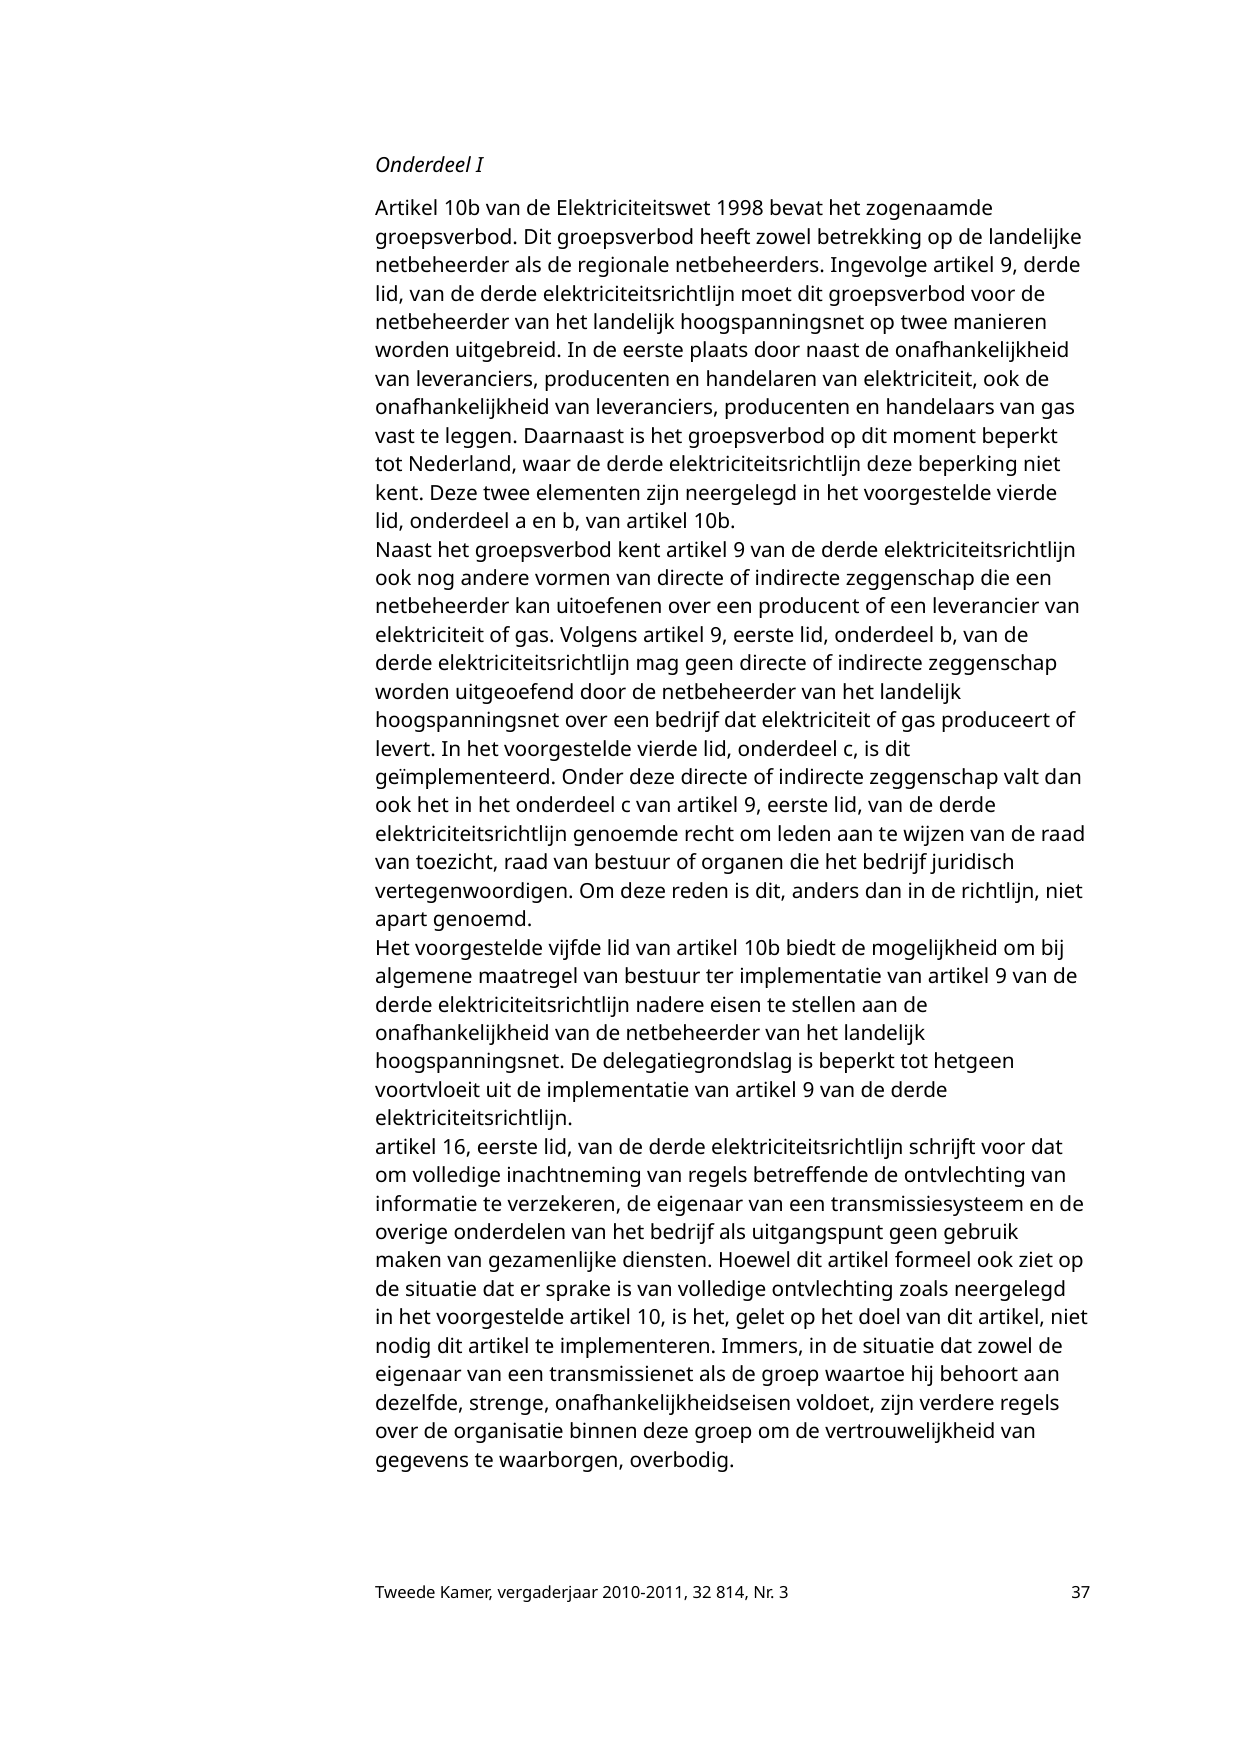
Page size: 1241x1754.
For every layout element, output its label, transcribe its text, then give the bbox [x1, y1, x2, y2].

text Het voorgestelde vijfde lid van artikel 10b biedt de mogelijkheid om bij algemene maatregel van bestuur ter implementatie van artikel 9 van de derde elektriciteitsrichtlijn nadere eisen te stellen aan de onafhankelijkheid van de netbeheerder van het landelijk hoogspanningsnet. De delegatiegrondslag is beperkt tot hetgeen voortvloeit uit de implementatie van artikel 9 van de derde elektriciteitsrichtlijn. [375, 933, 1090, 1132]
text Naast het groepsverbod kent artikel 9 van de derde elektriciteitsrichtlijn ook nog andere vormen van directe of indirecte zeggenschap die een netbeheerder kan uitoefenen over een producent of een leverancier van elektriciteit of gas. Volgens artikel 9, eerste lid, onderdeel b, van de derde elektriciteitsrichtlijn mag geen directe of indirecte zeggenschap worden uitgeoefend door de netbeheerder van het landelijk hoogspanningsnet over een bedrijf dat elektriciteit of gas produceert of levert. In het voorgestelde vierde lid, onderdeel c, is dit geïmplementeerd. Onder deze directe of indirecte zeggenschap valt dan ook het in het onderdeel c van artikel 9, eerste lid, van de derde elektriciteitsrichtlijn genoemde recht om leden aan te wijzen van de raad van toezicht, raad van bestuur of organen die het bedrijf juridisch vertegenwoordigen. Om deze reden is dit, anders dan in de richtlijn, niet apart genoemd. [375, 535, 1090, 933]
text Artikel 10b van de Elektriciteitswet 1998 bevat het zogenaamde groepsverbod. Dit groepsverbod heeft zowel betrekking op de landelijke netbeheerder als de regionale netbeheerders. Ingevolge artikel 9, derde lid, van de derde elektriciteitsrichtlijn moet dit groepsverbod voor de netbeheerder van het landelijk hoogspanningsnet op twee manieren worden uitgebreid. In de eerste plaats door naast de onafhankelijkheid van leveranciers, producenten en handelaren van elektriciteit, ook de onafhankelijkheid van leveranciers, producenten en handelaars van gas vast te leggen. Daarnaast is het groepsverbod op dit moment beperkt tot Nederland, waar de derde elektriciteitsrichtlijn deze beperking niet kent. Deze twee elementen zijn neergelegd in het voorgestelde vierde lid, onderdeel a en b, van artikel 10b. [375, 193, 1090, 535]
text Onderdeel I [375, 150, 1090, 178]
text artikel 16, eerste lid, van de derde elektriciteitsrichtlijn schrijft voor dat om volledige inachtneming van regels betreffende de ontvlechting van informatie te verzekeren, de eigenaar van een transmissiesysteem en de overige onderdelen van het bedrijf als uitgangspunt geen gebruik maken van gezamenlijke diensten. Hoewel dit artikel formeel ook ziet op de situatie dat er sprake is van volledige ontvlechting zoals neergelegd in het voorgestelde artikel 10, is het, gelet op het doel van dit artikel, niet nodig dit artikel te implementeren. Immers, in de situatie dat zowel de eigenaar van een transmissienet als de groep waartoe hij behoort aan dezelfde, strenge, onafhankelijkheidseisen voldoet, zijn verdere regels over de organisatie binnen deze groep om de vertrouwelijkheid van gegevens te waarborgen, overbodig. [375, 1132, 1090, 1473]
